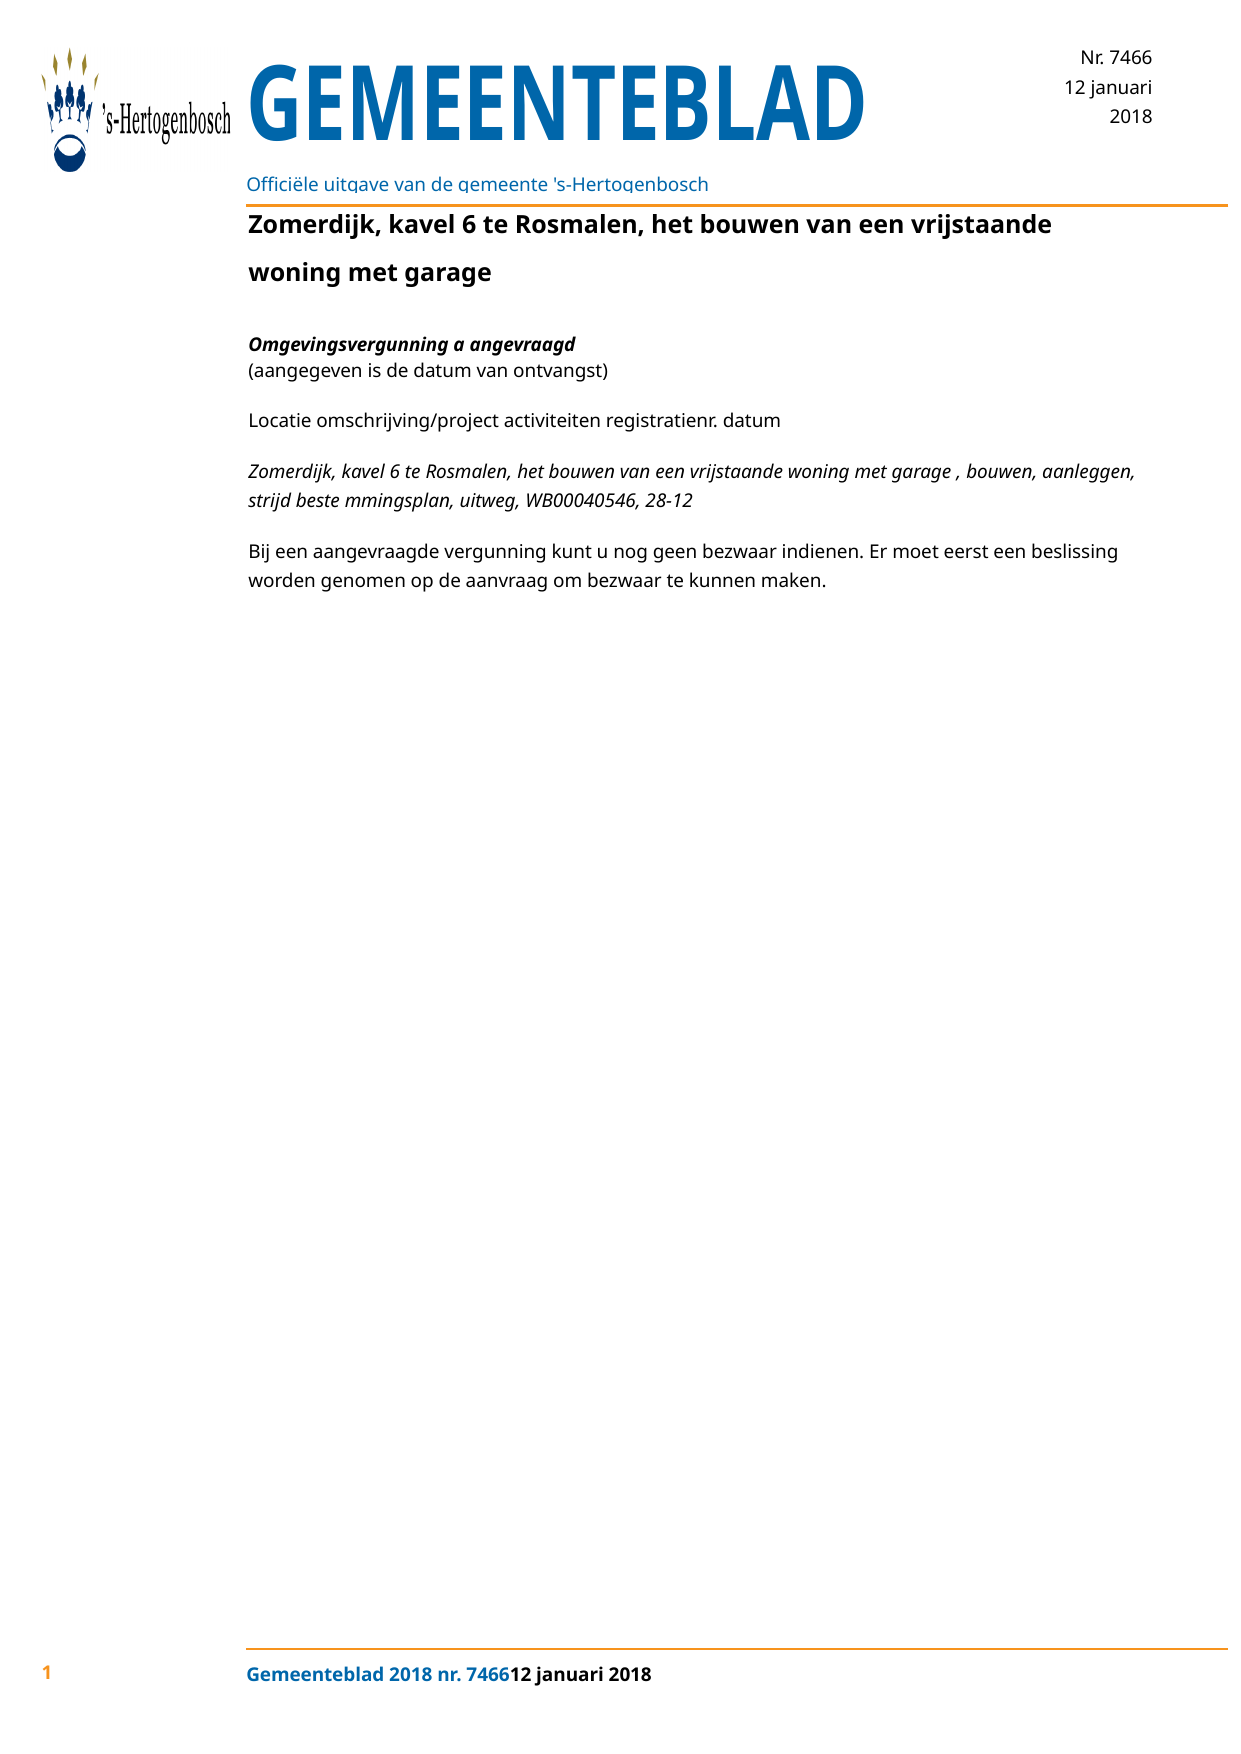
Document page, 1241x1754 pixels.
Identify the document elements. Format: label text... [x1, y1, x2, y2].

text Bij een aangevraagde vergunning kunt u nog geen bezwaar indienen. Er moet eerst een beslissing worden genomen op de aanvraag om bezwaar te kunnen maken. [248, 538, 1152, 593]
text Zomerdijk, kavel 6 te Rosmalen, het bouwen van een vrijstaande woning met garage [248, 207, 1152, 288]
text Omgevingsvergunning a angevraagd [248, 331, 1152, 357]
text Zomerdijk, kavel 6 te Rosmalen, het bouwen van een vrijstaande woning met garage , bouwen, aanleggen, strijd beste mmingsplan, uitweg, WB00040546, 28-12 [248, 458, 1152, 513]
picture [41, 47, 231, 172]
text Locatie omschrijving/project activiteiten registratienr. datum [248, 408, 1152, 433]
text (aangegeven is de datum van ontvangst) [248, 357, 1152, 383]
